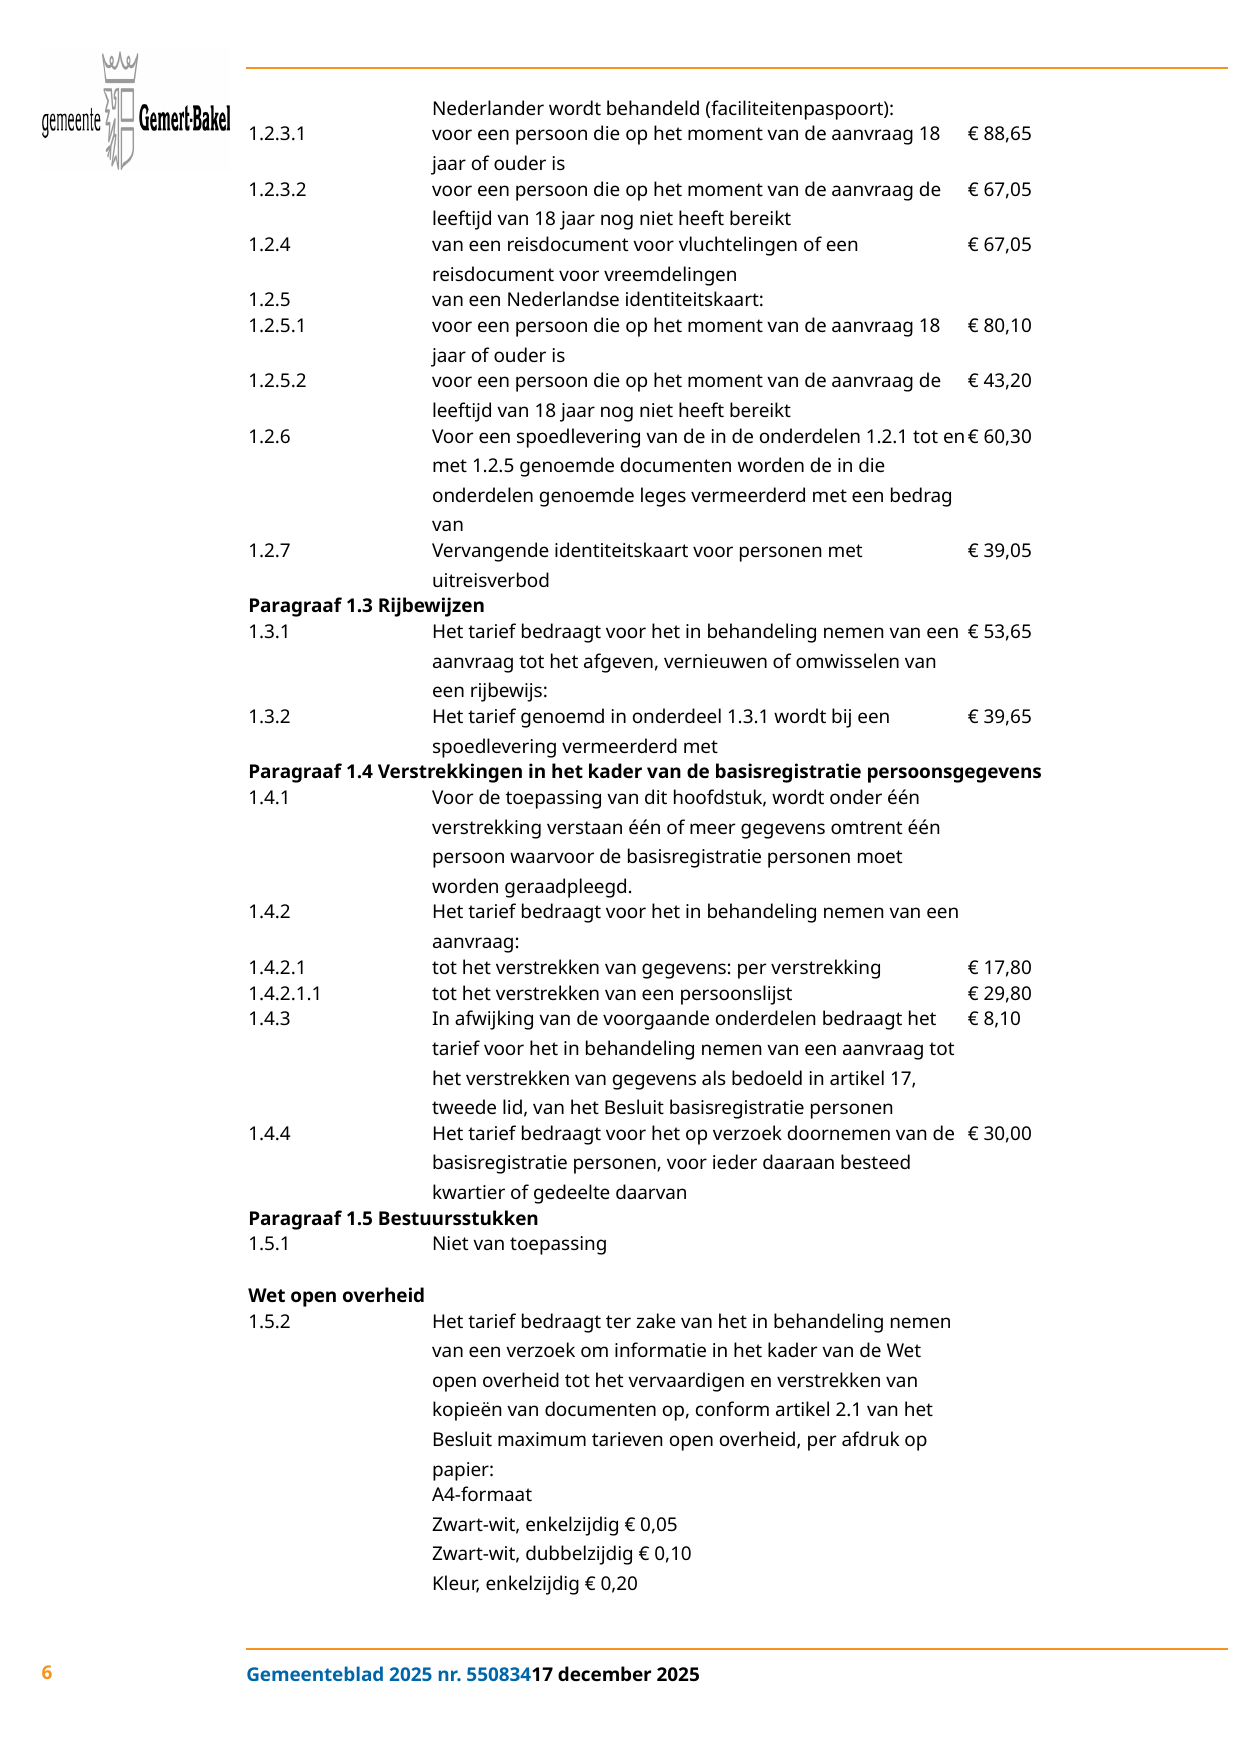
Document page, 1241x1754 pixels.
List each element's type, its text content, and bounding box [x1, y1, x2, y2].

table_cell Niet van toepassing [432, 1231, 968, 1256]
table_cell € 80,10 [968, 312, 1152, 367]
table_cell van een Nederlandse identiteitskaart: [432, 286, 968, 312]
table_cell 1.4.3 [248, 1006, 432, 1120]
table_cell € 43,20 [968, 368, 1152, 423]
table_cell Het tarief genoemd in onderdeel 1.3.1 wordt bij een spoedlevering vermeerderd met [432, 703, 968, 758]
table_cell € 39,65 [968, 703, 1152, 758]
table_cell tot het verstrekken van gegevens: per verstrekking [432, 954, 968, 980]
table_cell Het tarief bedraagt voor het in behandeling nemen van een aanvraag: [432, 899, 968, 954]
table_cell van een reisdocument voor vluchtelingen of een reisdocument voor vreemdelingen [432, 231, 968, 286]
table_cell A4-formaat Zwart-wit, enkelzijdig € 0,05 Zwart-wit, dubbelzijdig € 0,10 Kleur, enkelzijdig € 0,20 [432, 1481, 968, 1596]
table_cell 1.3.1 [248, 618, 432, 703]
table_cell 1.4.2 [248, 899, 432, 954]
table_cell 1.2.7 [248, 537, 432, 593]
table_cell € 17,80 [968, 954, 1152, 980]
table_cell [248, 95, 432, 121]
table_cell € 39,05 [968, 537, 1152, 593]
table_cell [968, 1256, 1152, 1282]
table_cell 1.3.2 [248, 703, 432, 758]
table_cell Paragraaf 1.3 Rijbewijzen [248, 593, 1152, 618]
table_cell € 88,65 [968, 121, 1152, 176]
table_cell Het tarief bedraagt voor het in behandeling nemen van een aanvraag tot het afgeven, vernieuwen of omwisselen van een rijbewijs: [432, 618, 968, 703]
table_cell [968, 1282, 1152, 1308]
table_cell € 8,10 [968, 1006, 1152, 1120]
table_cell Het tarief bedraagt ter zake van het in behandeling nemen van een verzoek om informatie in het kader van de Wet open overheid tot het vervaardigen en verstrekken van kopieën van documenten op, conform artikel 2.1 van het Besluit maximum tarieven open overheid, per afdruk op papier: [432, 1308, 968, 1481]
table_cell [248, 1481, 432, 1596]
table_cell [968, 95, 1152, 121]
table_cell 1.2.4 [248, 231, 432, 286]
table_cell 1.2.5.2 [248, 368, 432, 423]
picture [41, 47, 231, 172]
table_cell 1.5.2 [248, 1308, 432, 1481]
table_cell [968, 899, 1152, 954]
table_cell Wet open overheid [248, 1282, 968, 1308]
table_cell € 67,05 [968, 176, 1152, 231]
table_cell € 29,80 [968, 980, 1152, 1006]
table_cell [248, 1256, 968, 1282]
table_cell voor een persoon die op het moment van de aanvraag de leeftijd van 18 jaar nog niet heeft bereikt [432, 176, 968, 231]
table_cell 1.2.3.1 [248, 121, 432, 176]
table_cell 1.4.4 [248, 1120, 432, 1205]
table_cell Paragraaf 1.4 Verstrekkingen in het kader van de basisregistratie persoonsgegevens [248, 759, 1152, 784]
table_cell 1.4.2.1 [248, 954, 432, 980]
table_cell voor een persoon die op het moment van de aanvraag de leeftijd van 18 jaar nog niet heeft bereikt [432, 368, 968, 423]
table_cell Voor de toepassing van dit hoofdstuk, wordt onder één verstrekking verstaan één of meer gegevens omtrent één persoon waarvoor de basisregistratie personen moet worden geraadpleegd. [432, 784, 968, 899]
table_cell [968, 1231, 1152, 1256]
table_cell 1.4.2.1.1 [248, 980, 432, 1006]
table_cell tot het verstrekken van een persoonslijst [432, 980, 968, 1006]
table_cell 1.2.6 [248, 423, 432, 537]
table_cell € 53,65 [968, 618, 1152, 703]
table_cell 1.2.5 [248, 286, 432, 312]
table_cell € 30,00 [968, 1120, 1152, 1205]
table_cell Nederlander wordt behandeld (faciliteitenpaspoort): [432, 95, 968, 121]
table_cell 1.5.1 [248, 1231, 432, 1256]
table_cell [968, 784, 1152, 899]
table_cell [968, 1308, 1152, 1481]
table_cell € 60,30 [968, 423, 1152, 537]
table_cell Het tarief bedraagt voor het op verzoek doornemen van de basisregistratie personen, voor ieder daaraan besteed kwartier of gedeelte daarvan [432, 1120, 968, 1205]
table_cell Voor een spoedlevering van de in de onderdelen 1.2.1 tot en met 1.2.5 genoemde documenten worden de in die onderdelen genoemde leges vermeerderd met een bedrag van [432, 423, 968, 537]
table_cell [968, 286, 1152, 312]
table_cell 1.4.1 [248, 784, 432, 899]
table_cell € 67,05 [968, 231, 1152, 286]
table_cell voor een persoon die op het moment van de aanvraag 18 jaar of ouder is [432, 312, 968, 367]
table_cell Paragraaf 1.5 Bestuursstukken [248, 1205, 1152, 1231]
table_cell 1.2.5.1 [248, 312, 432, 367]
table_cell voor een persoon die op het moment van de aanvraag 18 jaar of ouder is [432, 121, 968, 176]
table_cell [968, 1481, 1152, 1596]
table_cell 1.2.3.2 [248, 176, 432, 231]
table_cell Vervangende identiteitskaart voor personen met uitreisverbod [432, 537, 968, 593]
table_cell In afwijking van de voorgaande onderdelen bedraagt het tarief voor het in behandeling nemen van een aanvraag tot het verstrekken van gegevens als bedoeld in artikel 17, tweede lid, van het Besluit basisregistratie personen [432, 1006, 968, 1120]
